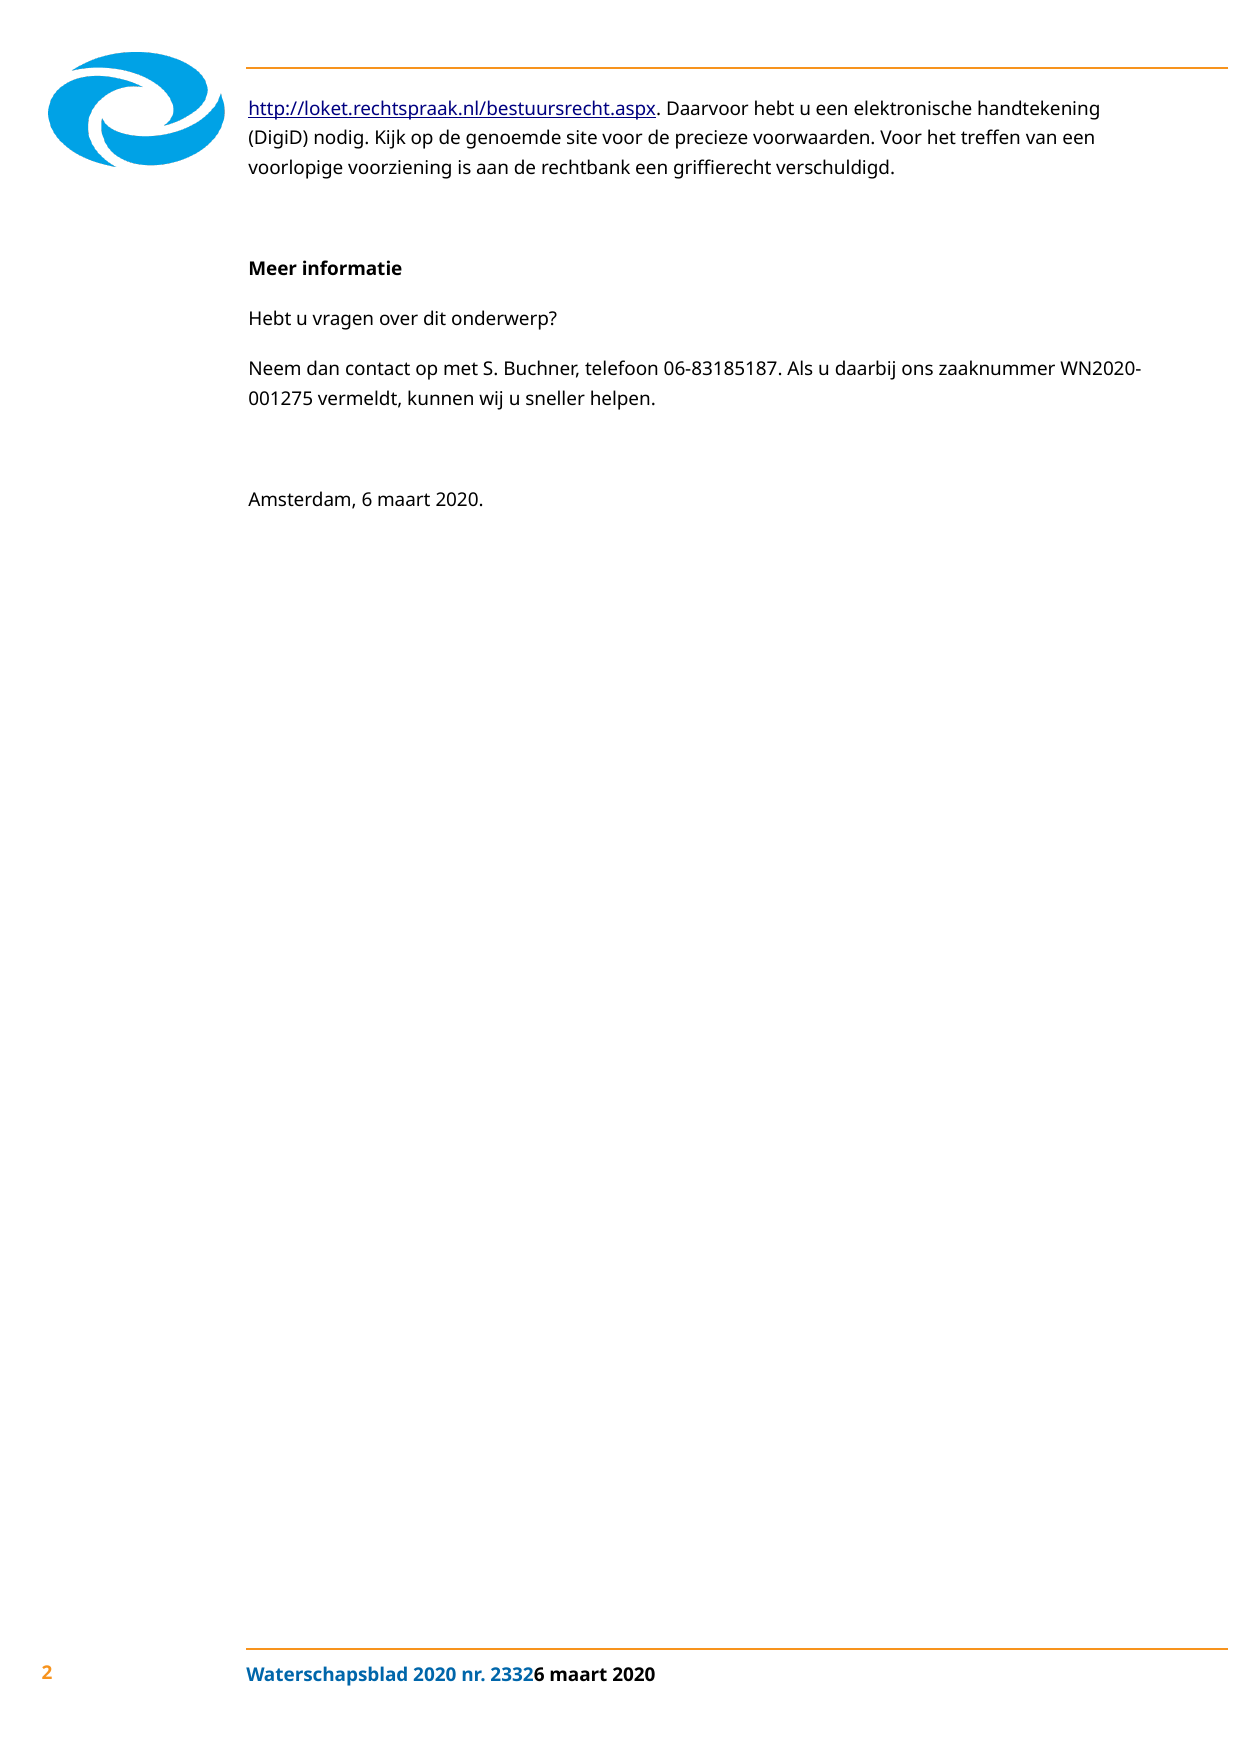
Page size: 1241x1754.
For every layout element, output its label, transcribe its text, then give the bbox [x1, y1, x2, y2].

text http://loket.rechtspraak.nl/bestuursrecht.aspx. Daarvoor hebt u een elektronische handtekening (DigiD) nodig. Kijk op de genoemde site voor de precieze voorwaarden. Voor het treffen van een voorlopige voorziening is aan de rechtbank een griffierecht verschuldigd. [248, 95, 1152, 180]
text Amsterdam, 6 maart 2020. [248, 486, 1152, 512]
picture [41, 47, 231, 172]
text Neem dan contact op met S. Buchner, telefoon 06-83185187. Als u daarbij ons zaaknummer WN2020-001275 vermeldt, kunnen wij u sneller helpen. [248, 356, 1152, 411]
text Hebt u vragen over dit onderwerp? [248, 305, 1152, 331]
text Meer informatie [248, 255, 1152, 281]
